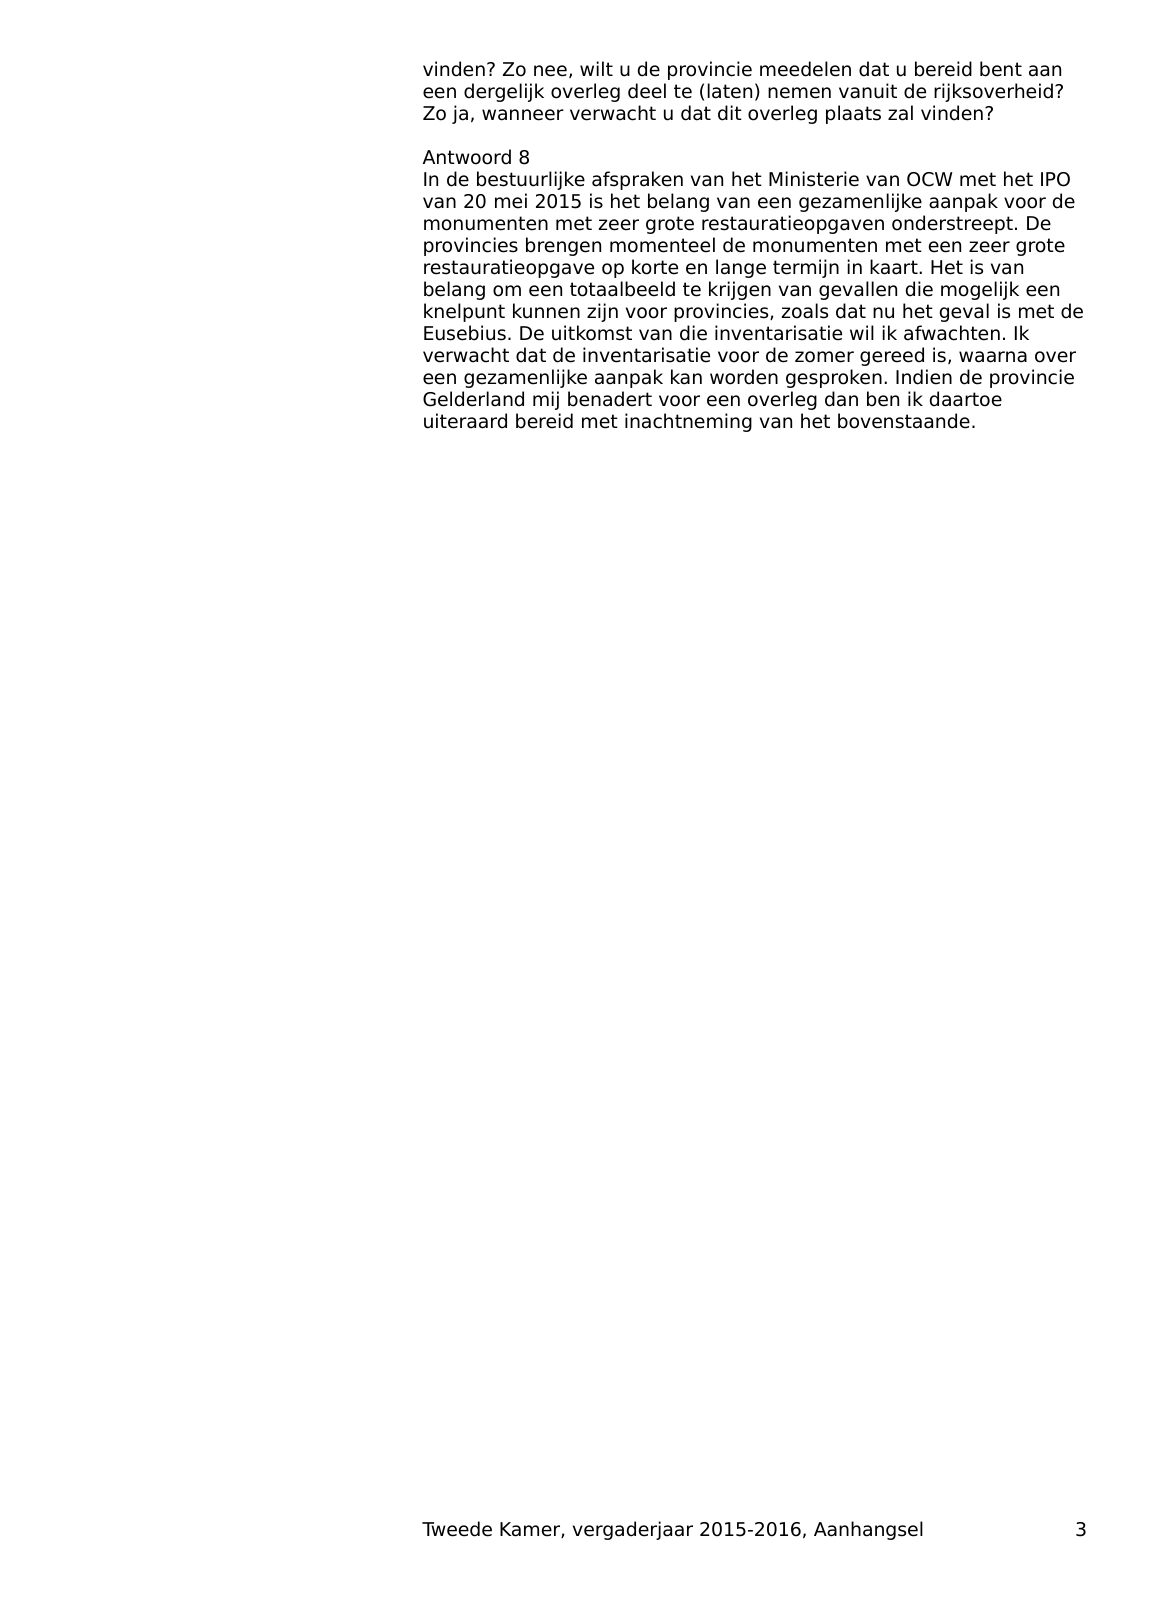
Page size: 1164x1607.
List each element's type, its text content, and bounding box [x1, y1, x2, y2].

text Antwoord 8 [422, 147, 1087, 169]
text vinden? Zo nee, wilt u de provincie meedelen dat u bereid bent aan een dergelijk overleg deel te (laten) nemen vanuit de rijksoverheid? Zo ja, wanneer verwacht u dat dit overleg plaats zal vinden? [422, 59, 1087, 125]
text In de bestuurlijke afspraken van het Ministerie van OCW met het IPO van 20 mei 2015 is het belang van een gezamenlijke aanpak voor de monumenten met zeer grote restauratieopgaven onderstreept. De provincies brengen momenteel de monumenten met een zeer grote restauratieopgave op korte en lange termijn in kaart. Het is van belang om een totaalbeeld te krijgen van gevallen die mogelijk een knelpunt kunnen zijn voor provincies, zoals dat nu het geval is met de Eusebius. De uitkomst van die inventarisatie wil ik afwachten. Ik verwacht dat de inventarisatie voor de zomer gereed is, waarna over een gezamenlijke aanpak kan worden gesproken. Indien de provincie Gelderland mij benadert voor een overleg dan ben ik daartoe uiteraard bereid met inachtneming van het bovenstaande. [422, 169, 1087, 433]
